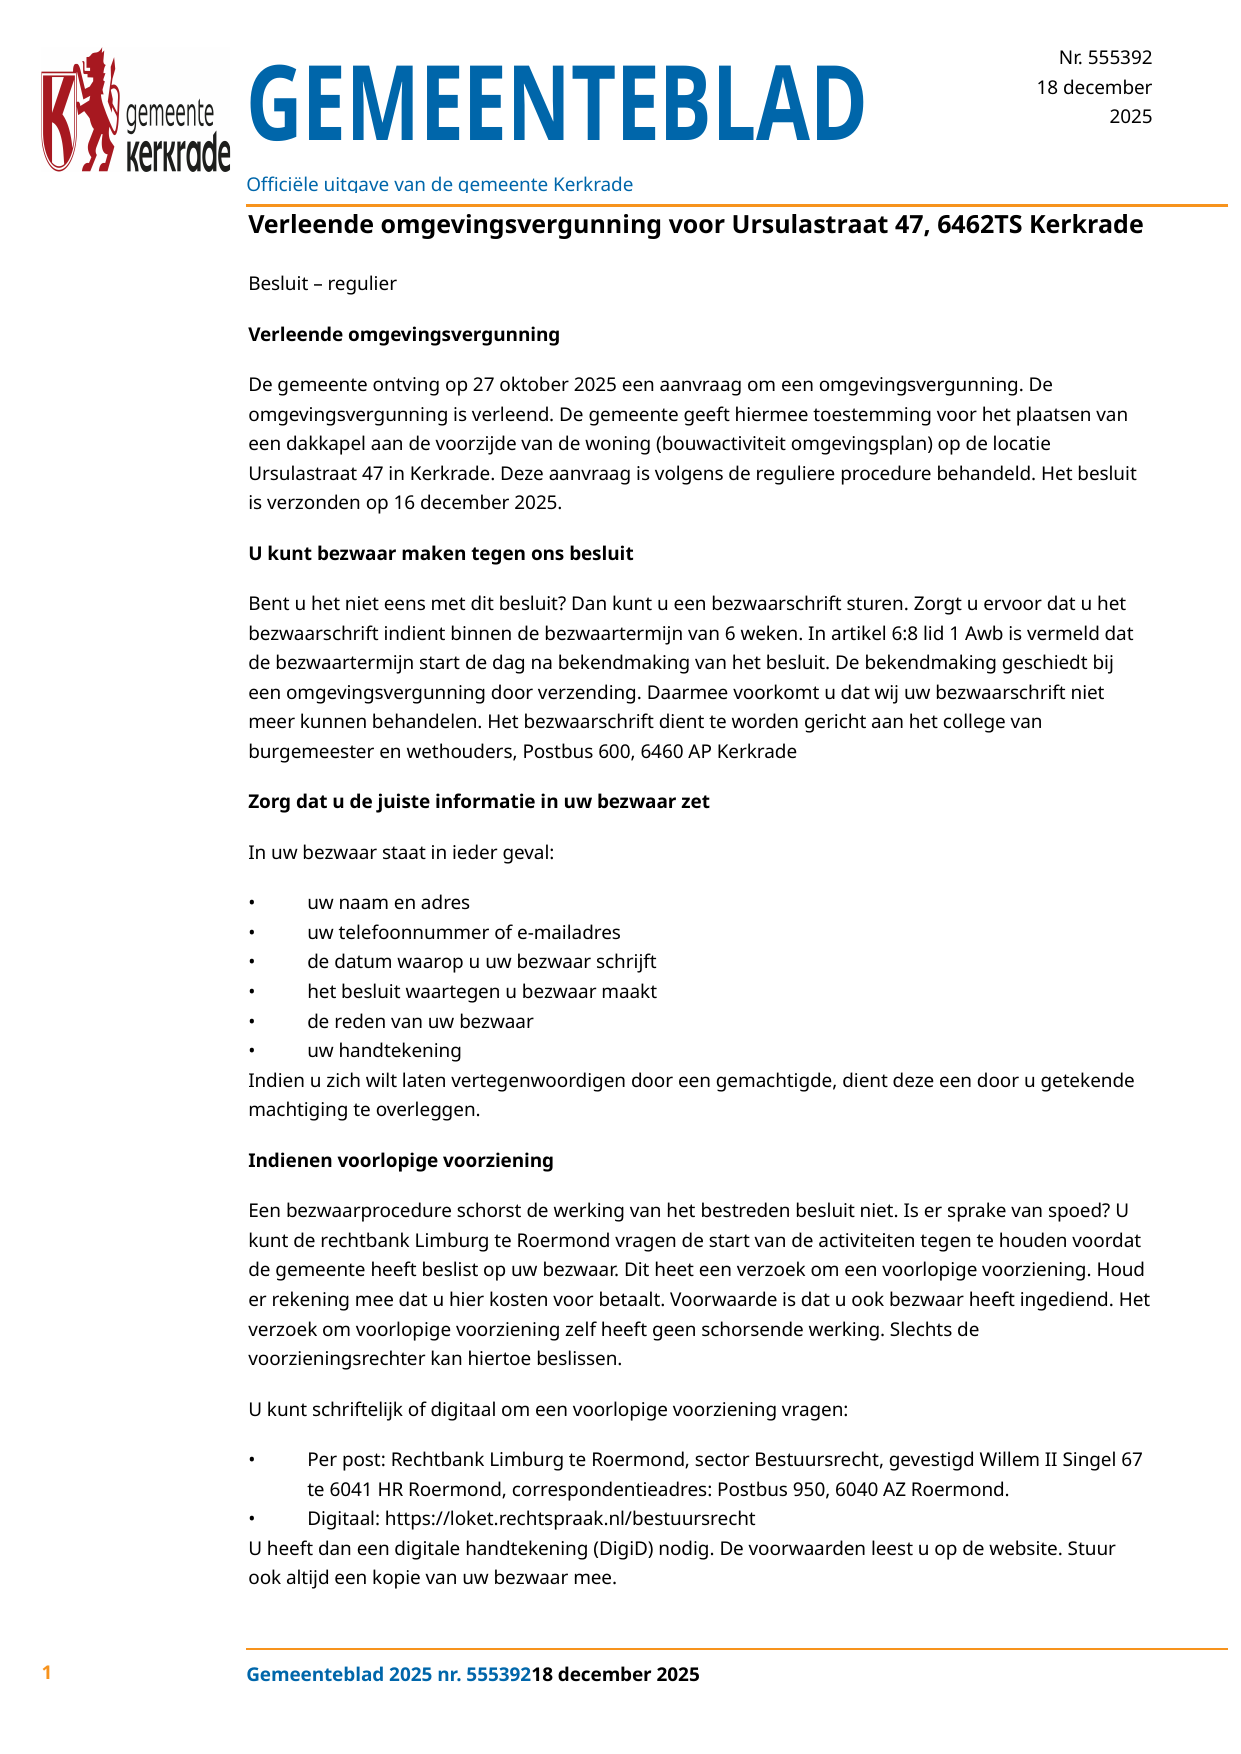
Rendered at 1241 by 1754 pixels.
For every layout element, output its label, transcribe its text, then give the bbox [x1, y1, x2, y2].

text Bent u het niet eens met dit besluit? Dan kunt u een bezwaarschrift sturen. Zorgt u ervoor dat u het bezwaarschrift indient binnen de bezwaartermijn van 6 weken. In artikel 6:8 lid 1 Awb is vermeld dat de bezwaartermijn start de dag na bekendmaking van het besluit. De bekendmaking geschiedt bij een omgevingsvergunning door verzending. Daarmee voorkomt u dat wij uw bezwaarschrift niet meer kunnen behandelen. Het bezwaarschrift dient te worden gericht aan het college van burgemeester en wethouders, Postbus 600, 6460 AP Kerkrade [248, 590, 1152, 764]
text U heeft dan een digitale handtekening (DigiD) nodig. De voorwaarden leest u op de website. Stuur ook altijd een kopie van uw bezwaar mee. [248, 1535, 1152, 1590]
text Verleende omgevingsvergunning voor Ursulastraat 47, 6462TS Kerkrade [248, 207, 1152, 241]
list de datum waarop u uw bezwaar schrijft [248, 949, 1152, 974]
text Indienen voorlopige voorziening [248, 1147, 1152, 1173]
list uw naam en adres [248, 889, 1152, 915]
list het besluit waartegen u bezwaar maakt [248, 978, 1152, 1004]
list Per post: Rechtbank Limburg te Roermond, sector Bestuursrecht, gevestigd Willem II Singel 67 te 6041 HR Roermond, correspondentieadres: Postbus 950, 6040 AZ Roermond. [248, 1446, 1152, 1501]
text Indien u zich wilt laten vertegenwoordigen door een gemachtigde, dient deze een door u getekende machtiging te overleggen. [248, 1067, 1152, 1122]
text In uw bezwaar staat in ieder geval: [248, 839, 1152, 865]
text U kunt bezwaar maken tegen ons besluit [248, 540, 1152, 566]
text Zorg dat u de juiste informatie in uw bezwaar zet [248, 789, 1152, 814]
text De gemeente ontving op 27 oktober 2025 een aanvraag om een omgevingsvergunning. De omgevingsvergunning is verleend. De gemeente geeft hiermee toestemming voor het plaatsen van een dakkapel aan de voorzijde van de woning (bouwactiviteit omgevingsplan) op de locatie Ursulastraat 47 in Kerkrade. Deze aanvraag is volgens de reguliere procedure behandeld. Het besluit is verzonden op 16 december 2025. [248, 371, 1152, 515]
text U kunt schriftelijk of digitaal om een voorlopige voorziening vragen: [248, 1396, 1152, 1421]
picture [41, 47, 231, 172]
text Een bezwaarprocedure schorst de werking van het bestreden besluit niet. Is er sprake van spoed? U kunt de rechtbank Limburg te Roermond vragen de start van de activiteiten tegen te houden voordat de gemeente heeft beslist op uw bezwaar. Dit heet een verzoek om een voorlopige voorziening. Houd er rekening mee dat u hier kosten voor betaalt. Voorwaarde is dat u ook bezwaar heeft ingediend. Het verzoek om voorlopige voorziening zelf heeft geen schorsende werking. Slechts de voorzieningsrechter kan hiertoe beslissen. [248, 1197, 1152, 1371]
text Besluit – regulier [248, 270, 1152, 296]
list de reden van uw bezwaar [248, 1008, 1152, 1033]
list uw handtekening [248, 1037, 1152, 1063]
list Digitaal: https://loket.rechtspraak.nl/bestuursrecht [248, 1505, 1152, 1531]
list uw telefoonnummer of e-mailadres [248, 919, 1152, 945]
text Verleende omgevingsvergunning [248, 321, 1152, 346]
